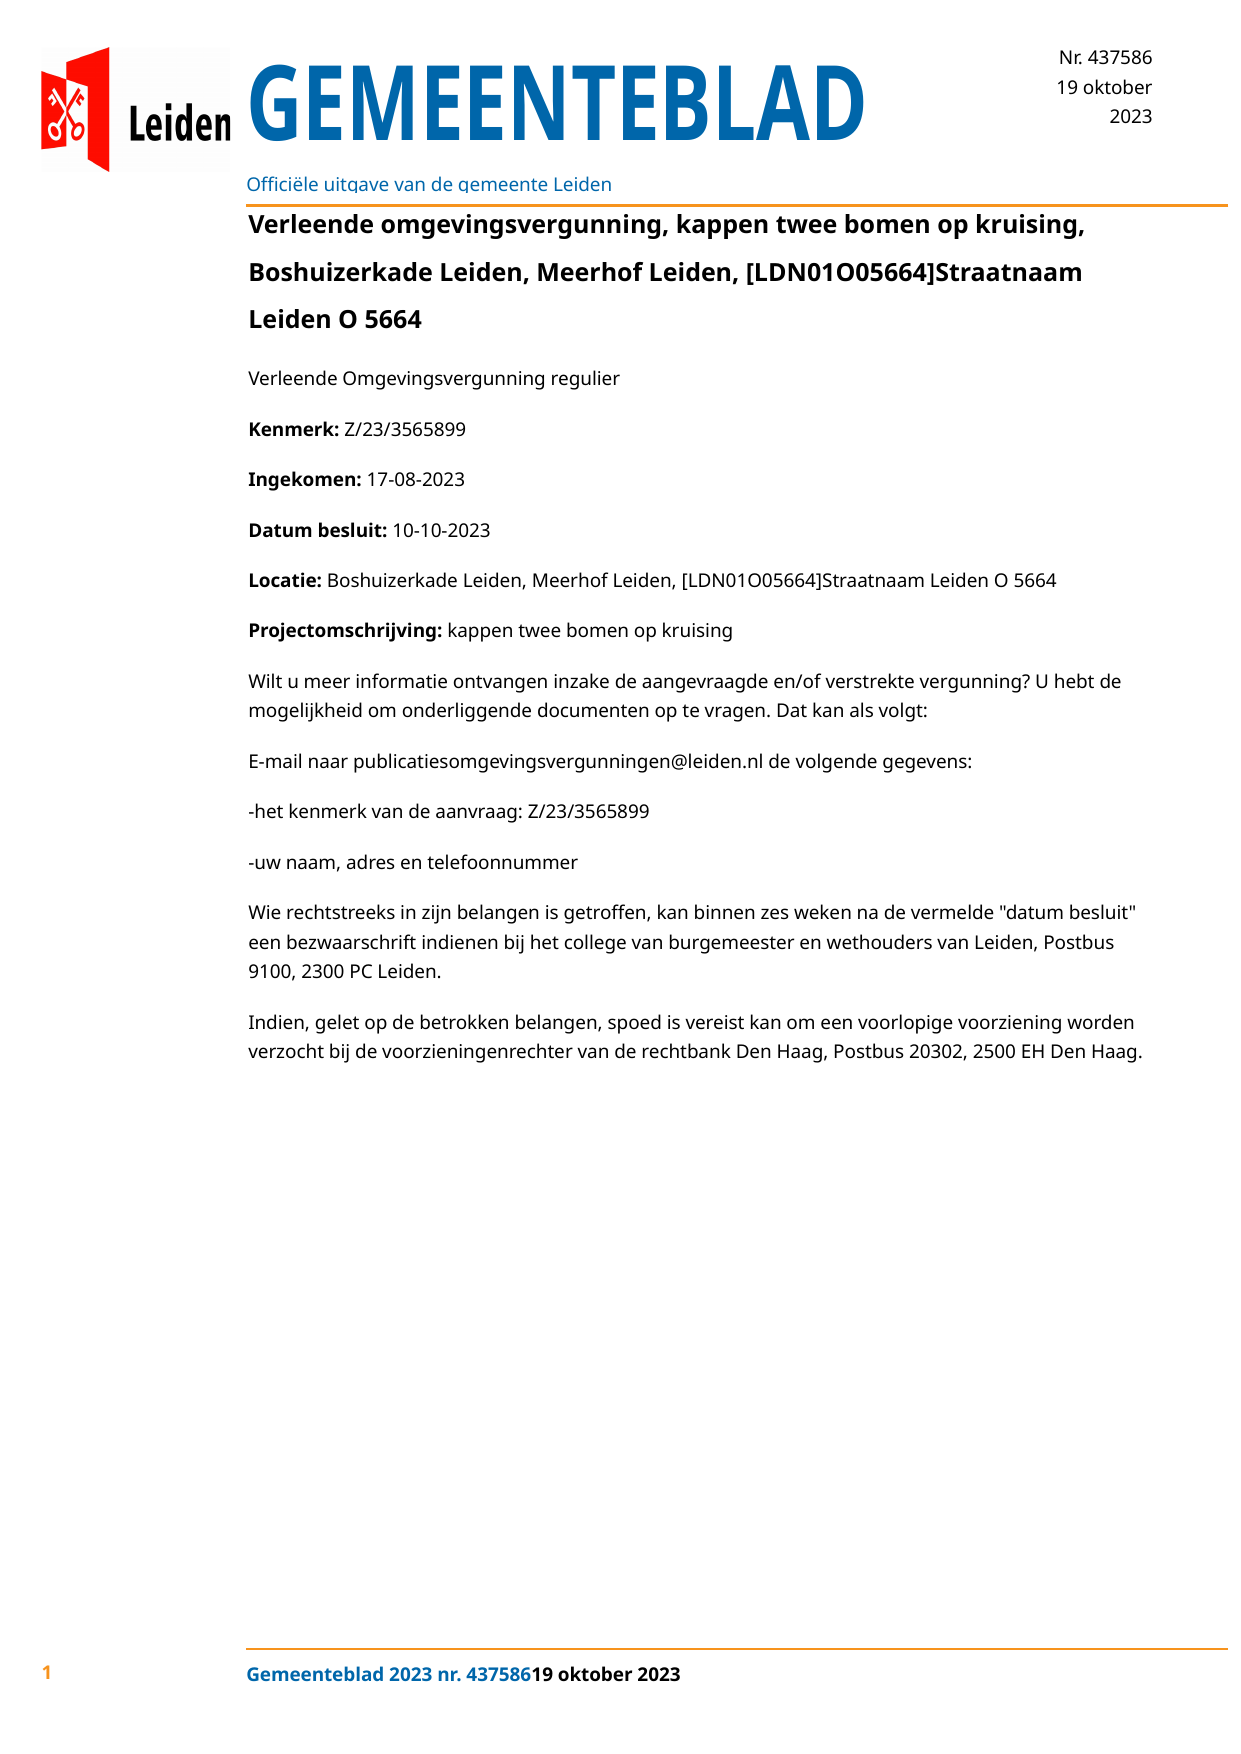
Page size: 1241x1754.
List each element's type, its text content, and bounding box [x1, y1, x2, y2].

text Kenmerk: Z/23/3565899 [248, 416, 1152, 442]
text Locatie: Boshuizerkade Leiden, Meerhof Leiden, [LDN01O05664]Straatnaam Leiden O 5664 [248, 567, 1152, 593]
text -uw naam, adres en telefoonnummer [248, 849, 1152, 874]
text Ingekomen: 17-08-2023 [248, 466, 1152, 492]
picture [41, 47, 231, 172]
text Verleende omgevingsvergunning, kappen twee bomen op kruising, Boshuizerkade Leiden, Meerhof Leiden, [LDN01O05664]Straatnaam Leiden O 5664 [248, 207, 1152, 336]
text E-mail naar publicatiesomgevingsvergunningen@leiden.nl de volgende gegevens: [248, 748, 1152, 774]
text Verleende Omgevingsvergunning regulier [248, 366, 1152, 391]
text -het kenmerk van de aanvraag: Z/23/3565899 [248, 798, 1152, 824]
text Projectomschrijving: kappen twee bomen op kruising [248, 618, 1152, 643]
text Datum besluit: 10-10-2023 [248, 517, 1152, 542]
text Wie rechtstreeks in zijn belangen is getroffen, kan binnen zes weken na de vermelde "datum besluit" een bezwaarschrift indienen bij het college van burgemeester en wethouders van Leiden, Postbus 9100, 2300 PC Leiden. [248, 899, 1152, 984]
text Wilt u meer informatie ontvangen inzake de aangevraagde en/of verstrekte vergunning? U hebt de mogelijkheid om onderliggende documenten op te vragen. Dat kan als volgt: [248, 668, 1152, 723]
text Indien, gelet op de betrokken belangen, spoed is vereist kan om een voorlopige voorziening worden verzocht bij de voorzieningenrechter van de rechtbank Den Haag, Postbus 20302, 2500 EH Den Haag. [248, 1009, 1152, 1064]
